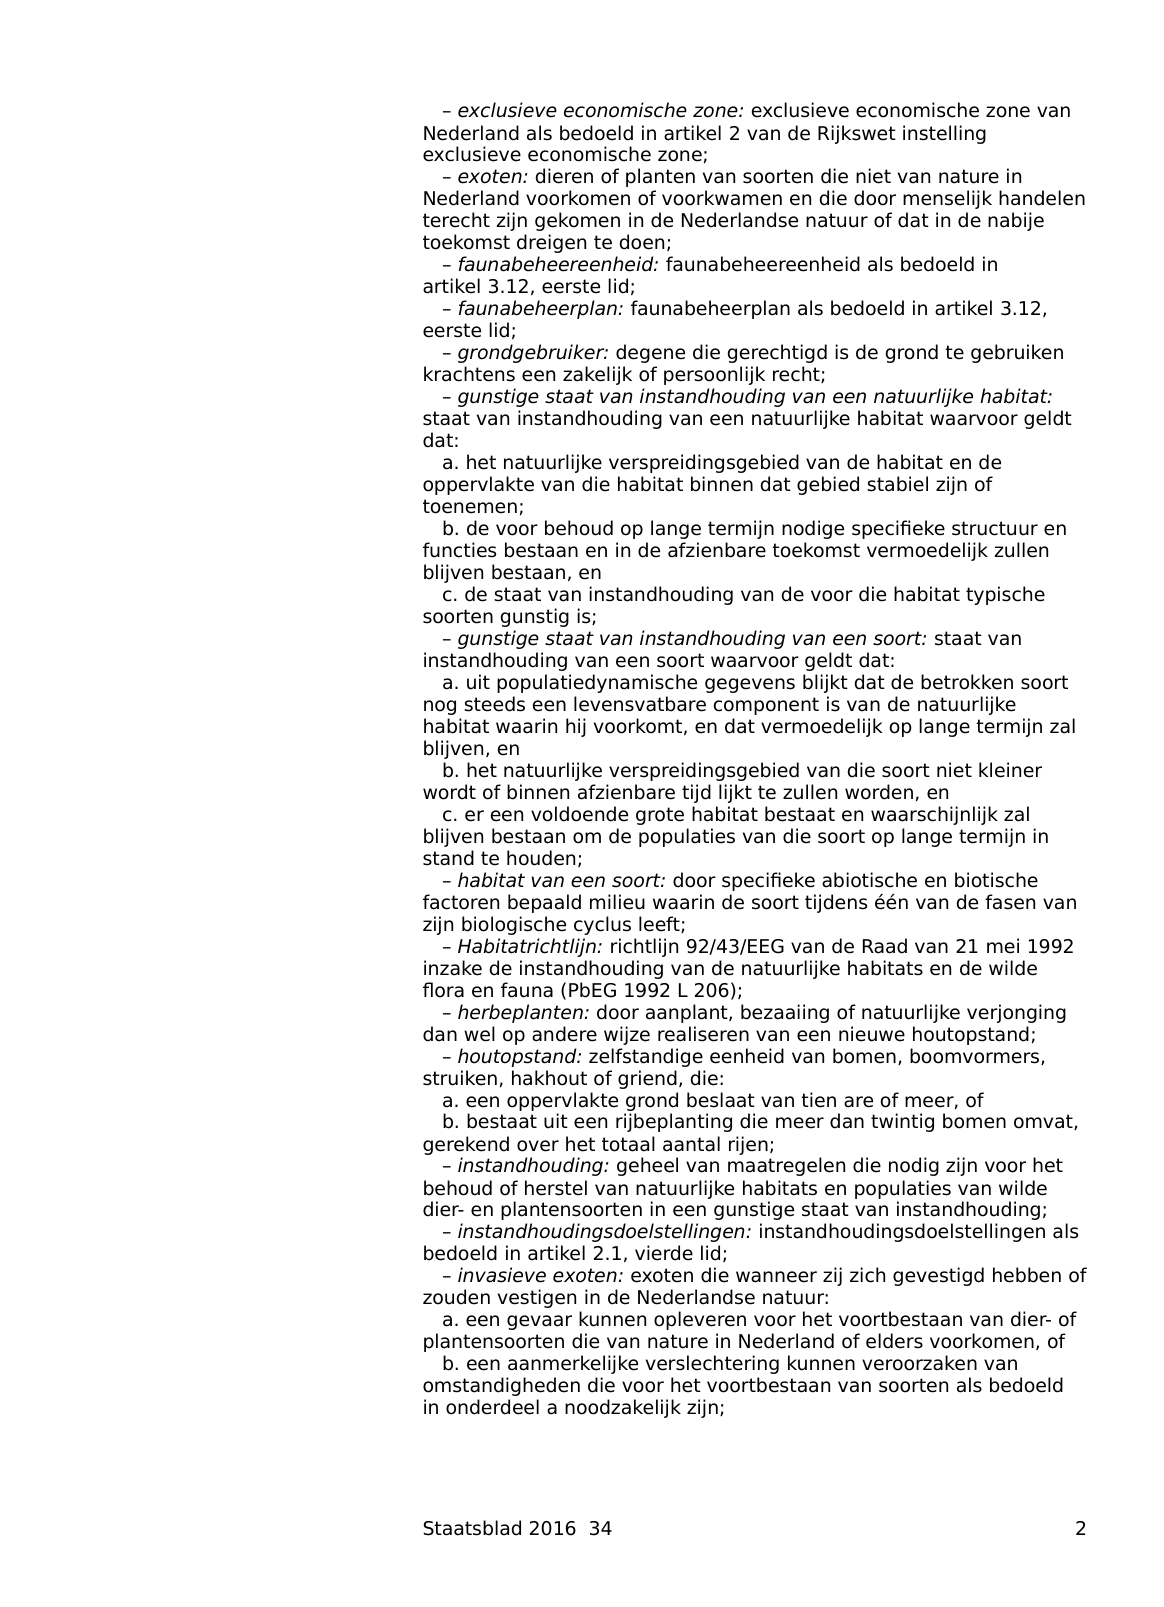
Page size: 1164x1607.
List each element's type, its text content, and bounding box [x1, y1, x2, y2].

text b. een aanmerkelijke verslechtering kunnen veroorzaken van omstandigheden die voor het voortbestaan van soorten als bedoeld in onderdeel a noodzakelijk zijn; [422, 1353, 1087, 1419]
text – faunabeheerplan: faunabeheerplan als bedoeld in artikel 3.12, eerste lid; [422, 298, 1087, 342]
text – faunabeheereenheid: faunabeheereenheid als bedoeld in artikel 3.12, eerste lid; [422, 254, 1087, 298]
text – gunstige staat van instandhouding van een soort: staat van instandhouding van een soort waarvoor geldt dat: [422, 628, 1087, 672]
text – habitat van een soort: door specifieke abiotische en biotische factoren bepaald milieu waarin de soort tijdens één van de fasen van zijn biologische cyclus leeft; [422, 870, 1087, 936]
text b. de voor behoud op lange termijn nodige specifieke structuur en functies bestaan en in de afzienbare toekomst vermoedelijk zullen blijven bestaan, en [422, 518, 1087, 584]
text a. het natuurlijke verspreidingsgebied van de habitat en de oppervlakte van die habitat binnen dat gebied stabiel zijn of toenemen; [422, 452, 1087, 518]
text a. een oppervlakte grond beslaat van tien are of meer, of [422, 1089, 1087, 1111]
text c. er een voldoende grote habitat bestaat en waarschijnlijk zal blijven bestaan om de populaties van die soort op lange termijn in stand te houden; [422, 804, 1087, 870]
text – exclusieve economische zone: exclusieve economische zone van Nederland als bedoeld in artikel 2 van de Rijkswet instelling exclusieve economische zone; [422, 100, 1087, 166]
text – exoten: dieren of planten van soorten die niet van nature in Nederland voorkomen of voorkwamen en die door menselijk handelen terecht zijn gekomen in de Nederlandse natuur of dat in de nabije toekomst dreigen te doen; [422, 166, 1087, 254]
text – Habitatrichtlijn: richtlijn 92/43/EEG van de Raad van 21 mei 1992 inzake de instandhouding van de natuurlijke habitats en de wilde flora en fauna (PbEG 1992 L 206); [422, 936, 1087, 1002]
text b. het natuurlijke verspreidingsgebied van die soort niet kleiner wordt of binnen afzienbare tijd lijkt te zullen worden, en [422, 760, 1087, 804]
text – grondgebruiker: degene die gerechtigd is de grond te gebruiken krachtens een zakelijk of persoonlijk recht; [422, 342, 1087, 386]
text b. bestaat uit een rijbeplanting die meer dan twintig bomen omvat, gerekend over het totaal aantal rijen; [422, 1111, 1087, 1155]
text a. een gevaar kunnen opleveren voor het voortbestaan van dier- of plantensoorten die van nature in Nederland of elders voorkomen, of [422, 1309, 1087, 1353]
text – invasieve exoten: exoten die wanneer zij zich gevestigd hebben of zouden vestigen in de Nederlandse natuur: [422, 1265, 1087, 1309]
text – herbeplanten: door aanplant, bezaaiing of natuurlijke verjonging dan wel op andere wijze realiseren van een nieuwe houtopstand; [422, 1002, 1087, 1046]
text – gunstige staat van instandhouding van een natuurlijke habitat: staat van instandhouding van een natuurlijke habitat waarvoor geldt dat: [422, 386, 1087, 452]
text – houtopstand: zelfstandige eenheid van bomen, boomvormers, struiken, hakhout of griend, die: [422, 1046, 1087, 1089]
text – instandhouding: geheel van maatregelen die nodig zijn voor het behoud of herstel van natuurlijke habitats en populaties van wilde dier- en plantensoorten in een gunstige staat van instandhouding; [422, 1155, 1087, 1221]
text c. de staat van instandhouding van de voor die habitat typische soorten gunstig is; [422, 584, 1087, 628]
text – instandhoudingsdoelstellingen: instandhoudingsdoelstellingen als bedoeld in artikel 2.1, vierde lid; [422, 1221, 1087, 1265]
text a. uit populatiedynamische gegevens blijkt dat de betrokken soort nog steeds een levensvatbare component is van de natuurlijke habitat waarin hij voorkomt, en dat vermoedelijk op lange termijn zal blijven, en [422, 672, 1087, 760]
